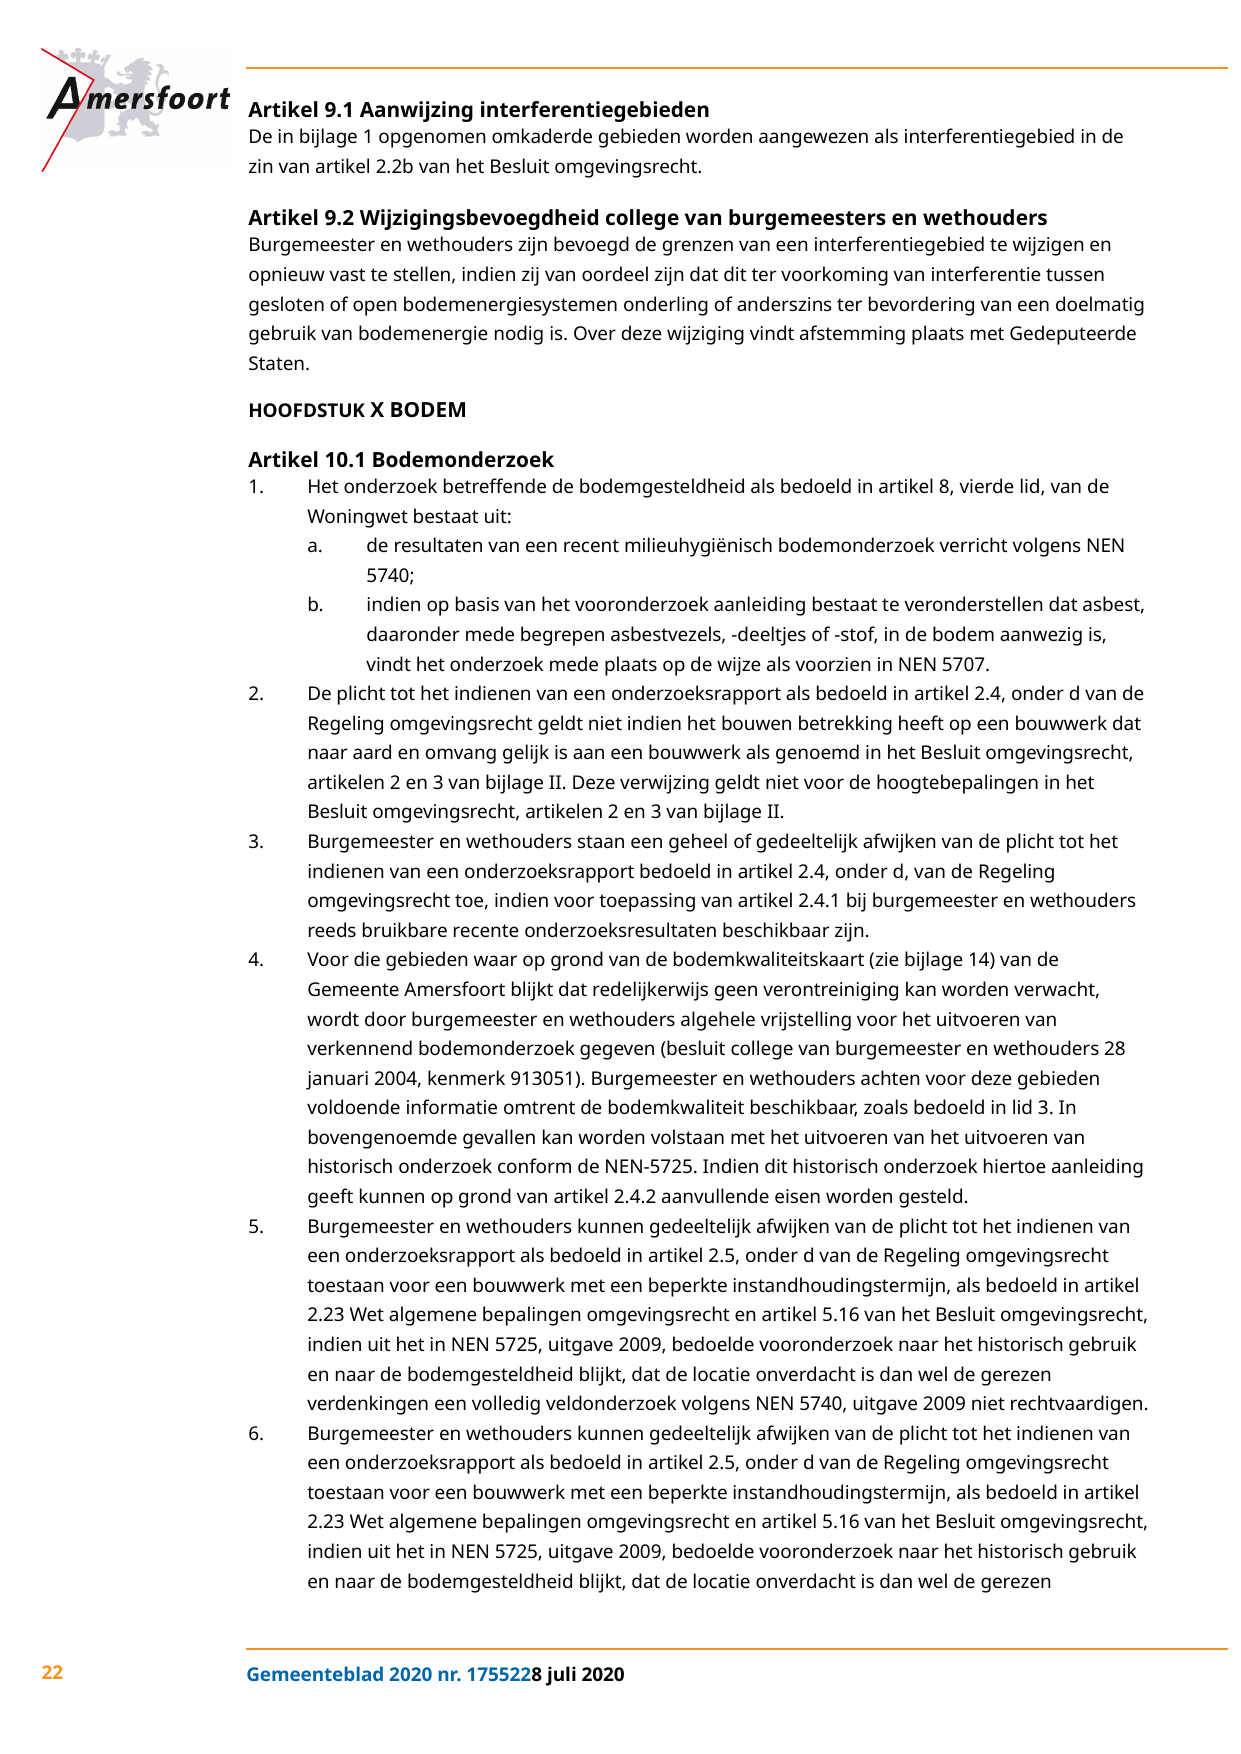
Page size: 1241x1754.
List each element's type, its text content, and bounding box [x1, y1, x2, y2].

list Het onderzoek betreffende de bodemgesteldheid als bedoeld in artikel 8, vierde lid, van de Woningwet bestaat uit: [248, 473, 1152, 529]
list Burgemeester en wethouders kunnen gedeeltelijk afwijken van de plicht tot het indienen van een onderzoeksrapport als bedoeld in artikel 2.5, onder d van de Regeling omgevingsrecht toestaan voor een bouwwerk met een beperkte instandhoudingstermijn, als bedoeld in artikel 2.23 Wet algemene bepalingen omgevingsrecht en artikel 5.16 van het Besluit omgevingsrecht, indien uit het in NEN 5725, uitgave 2009, bedoelde vooronderzoek naar het historisch gebruik en naar de bodemgesteldheid blijkt, dat de locatie onverdacht is dan wel de gerezen [248, 1420, 1152, 1594]
list indien op basis van het vooronderzoek aanleiding bestaat te veronderstellen dat asbest, daaronder mede begrepen asbestvezels, -deeltjes of -stof, in de bodem aanwezig is, vindt het onderzoek mede plaats op de wijze als voorzien in NEN 5707. [307, 592, 1152, 677]
text Artikel 10.1 Bodemonderzoek [248, 445, 1152, 473]
list de resultaten van een recent milieuhygiënisch bodemonderzoek verricht volgens NEN 5740; [307, 532, 1152, 588]
text Burgemeester en wethouders zijn bevoegd de grenzen van een interferentiegebied te wijzigen en opnieuw vast te stellen, indien zij van oordeel zijn dat dit ter voorkoming van interferentie tussen gesloten of open bodemenergiesystemen onderling of anderszins ter bevordering van een doelmatig gebruik van bodemenergie nodig is. Over deze wijziging vindt afstemming plaats met Gedeputeerde Staten. [248, 232, 1152, 376]
list Burgemeester en wethouders staan een geheel of gedeeltelijk afwijken van de plicht tot het indienen van een onderzoeksrapport bedoeld in artikel 2.4, onder d, van de Regeling omgevingsrecht toe, indien voor toepassing van artikel 2.4.1 bij burgemeester en wethouders reeds bruikbare recente onderzoeksresultaten beschikbaar zijn. [248, 828, 1152, 943]
text HOOFDSTUK X BODEM [248, 396, 1152, 424]
list Voor die gebieden waar op grond van de bodemkwaliteitskaart (zie bijlage 14) van de Gemeente Amersfoort blijkt dat redelijkerwijs geen verontreiniging kan worden verwacht, wordt door burgemeester en wethouders algehele vrijstelling voor het uitvoeren van verkennend bodemonderzoek gegeven (besluit college van burgemeester en wethouders 28 januari 2004, kenmerk 913051). Burgemeester en wethouders achten voor deze gebieden voldoende informatie omtrent de bodemkwaliteit beschikbaar, zoals bedoeld in lid 3. In bovengenoemde gevallen kan worden volstaan met het uitvoeren van het uitvoeren van historisch onderzoek conform de NEN-5725. Indien dit historisch onderzoek hiertoe aanleiding geeft kunnen op grond van artikel 2.4.2 aanvullende eisen worden gesteld. [248, 947, 1152, 1209]
list Burgemeester en wethouders kunnen gedeeltelijk afwijken van de plicht tot het indienen van een onderzoeksrapport als bedoeld in artikel 2.5, onder d van de Regeling omgevingsrecht toestaan voor een bouwwerk met een beperkte instandhoudingstermijn, als bedoeld in artikel 2.23 Wet algemene bepalingen omgevingsrecht en artikel 5.16 van het Besluit omgevingsrecht, indien uit het in NEN 5725, uitgave 2009, bedoelde vooronderzoek naar het historisch gebruik en naar de bodemgesteldheid blijkt, dat de locatie onverdacht is dan wel de gerezen verdenkingen een volledig veldonderzoek volgens NEN 5740, uitgave 2009 niet rechtvaardigen. [248, 1213, 1152, 1416]
text Artikel 9.1 Aanwijzing interferentiegebieden [248, 95, 1152, 123]
text De in bijlage 1 opgenomen omkaderde gebieden worden aangewezen als interferentiegebied in de zin van artikel 2.2b van het Besluit omgevingsrecht. [248, 123, 1152, 178]
picture [41, 47, 231, 172]
text Artikel 9.2 Wijzigingsbevoegdheid college van burgemeesters en wethouders [248, 203, 1152, 232]
list De plicht tot het indienen van een onderzoeksrapport als bedoeld in artikel 2.4, onder d van de Regeling omgevingsrecht geldt niet indien het bouwen betrekking heeft op een bouwwerk dat naar aard en omvang gelijk is aan een bouwwerk als genoemd in het Besluit omgevingsrecht, artikelen 2 en 3 van bijlage II. Deze verwijzing geldt niet voor de hoogtebepalingen in het Besluit omgevingsrecht, artikelen 2 en 3 van bijlage II. [248, 680, 1152, 824]
